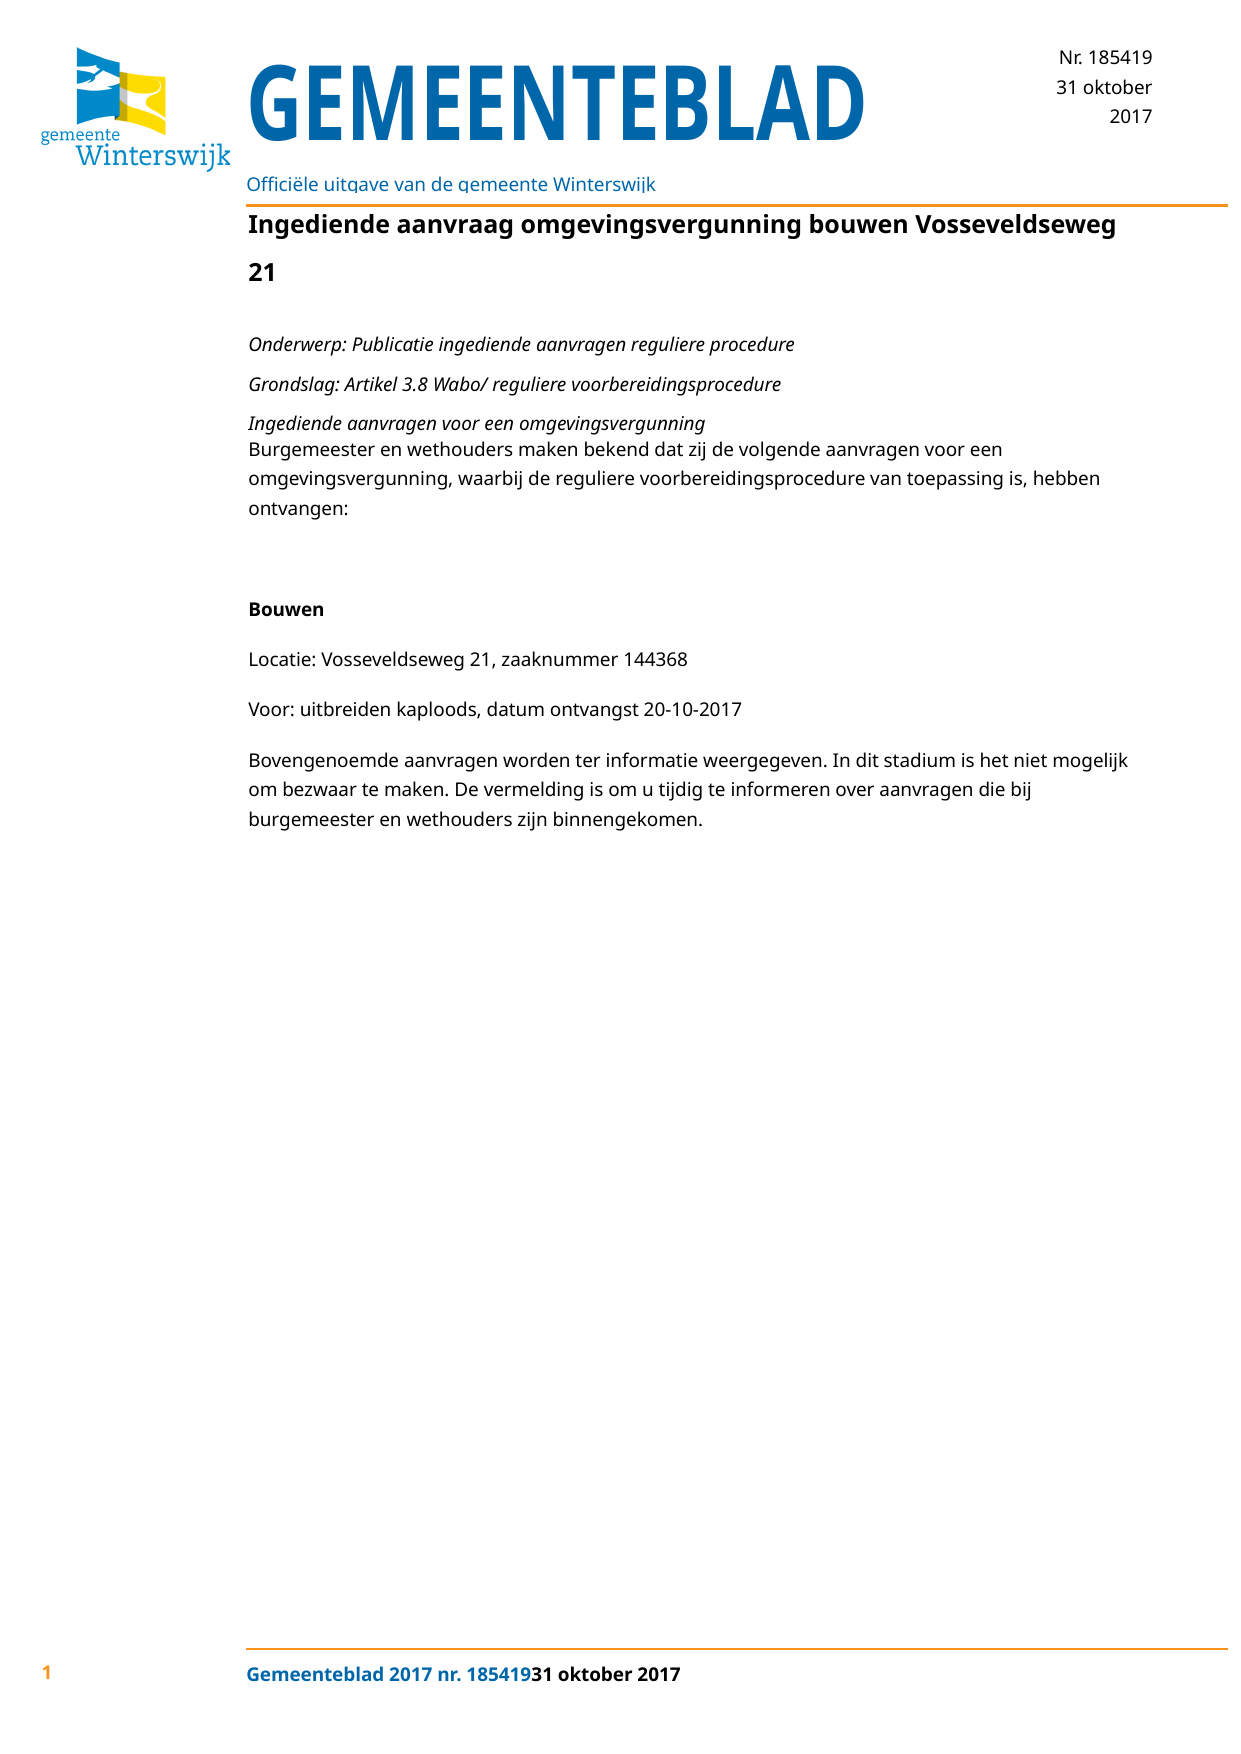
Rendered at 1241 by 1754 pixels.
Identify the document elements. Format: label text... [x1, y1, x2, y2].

picture [225, 153, 231, 162]
picture [41, 47, 231, 172]
text Locatie: Vosseveldseweg 21, zaaknummer 144368 [248, 646, 1152, 672]
text Bovengenoemde aanvragen worden ter informatie weergegeven. In dit stadium is het niet mogelijk om bezwaar te maken. De vermelding is om u tijdig te informeren over aanvragen die bij burgemeester en wethouders zijn binnengekomen. [248, 747, 1152, 832]
text Burgemeester en wethouders maken bekend dat zij de volgende aanvragen voor een omgevingsvergunning, waarbij de reguliere voorbereidingsprocedure van toepassing is, hebben ontvangen: [248, 436, 1152, 521]
text Grondslag: Artikel 3.8 Wabo/ reguliere voorbereidingsprocedure [248, 371, 1152, 396]
text Bouwen [248, 596, 1152, 621]
text Ingediende aanvragen voor een omgevingsvergunning [248, 410, 1152, 436]
text Ingediende aanvraag omgevingsvergunning bouwen Vosseveldseweg 21 [248, 207, 1152, 288]
text Voor: uitbreiden kaploods, datum ontvangst 20-10-2017 [248, 697, 1152, 722]
text Onderwerp: Publicatie ingediende aanvragen reguliere procedure [248, 331, 1152, 357]
